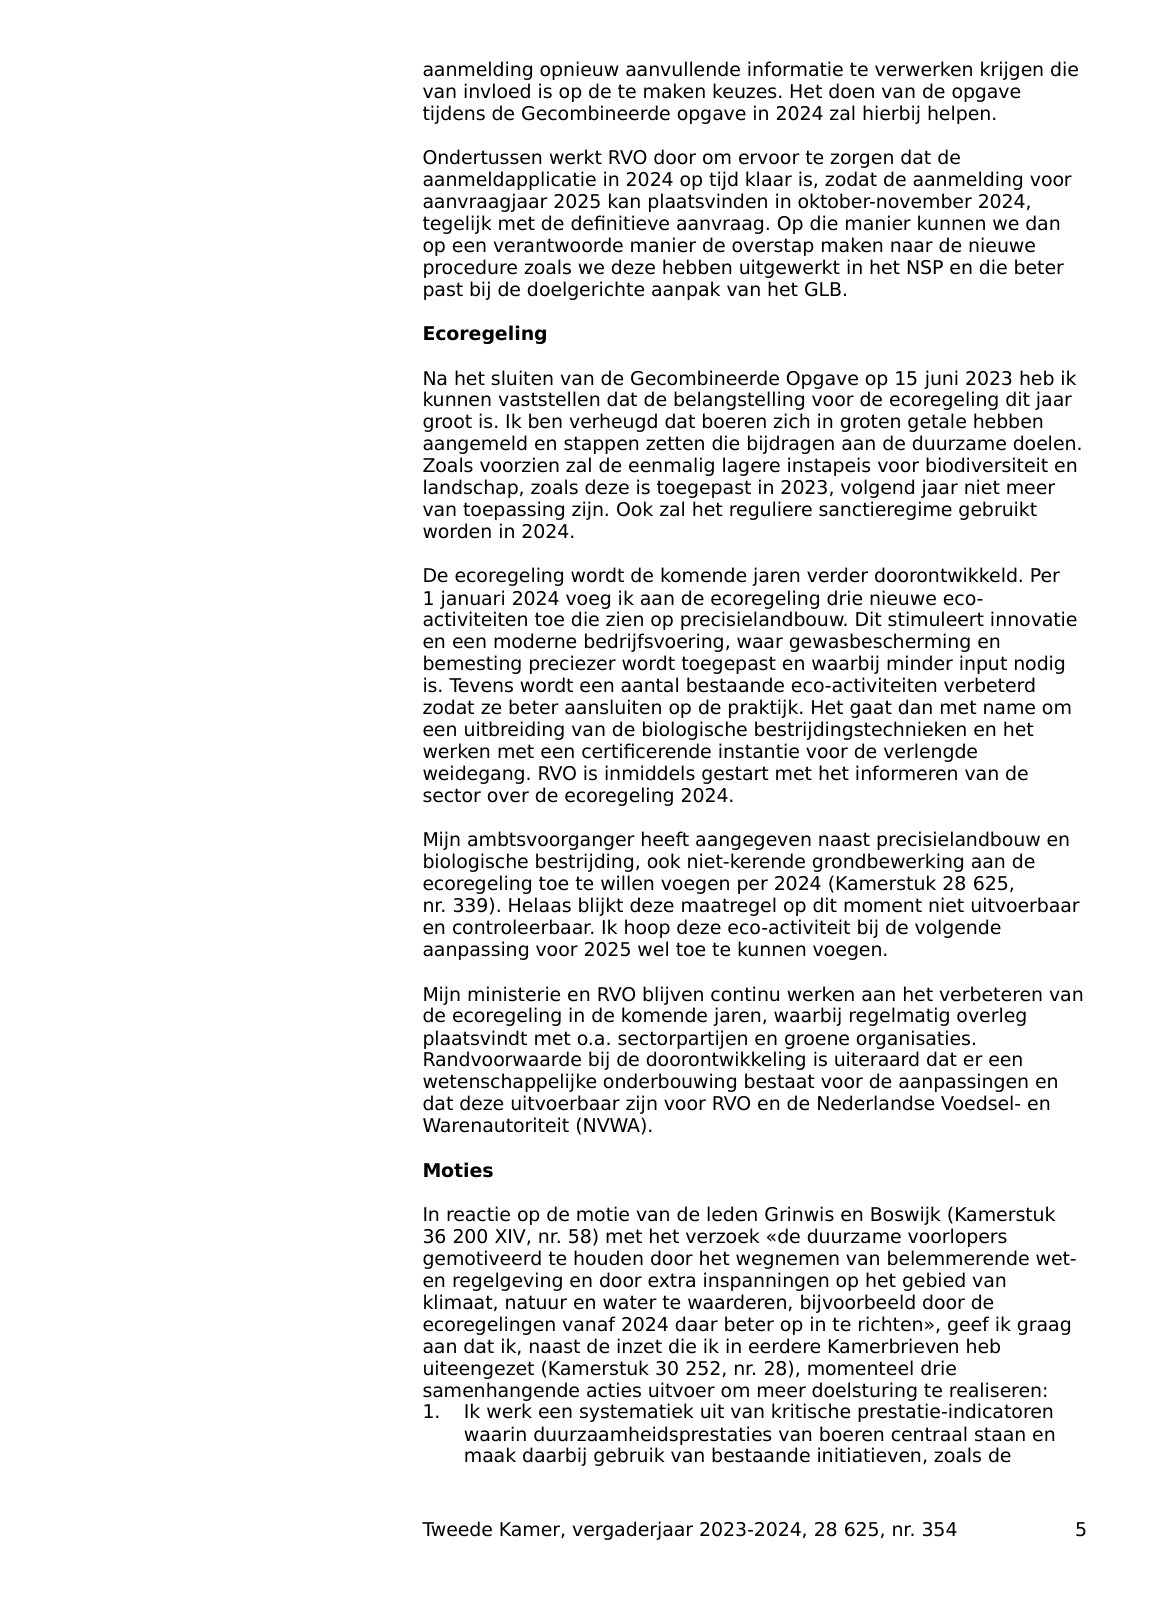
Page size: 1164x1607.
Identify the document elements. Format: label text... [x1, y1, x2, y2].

text Mijn ambtsvoorganger heeft aangegeven naast precisielandbouw en biologische bestrijding, ook niet-kerende grondbewerking aan de ecoregeling toe te willen voegen per 2024 (Kamerstuk 28 625, nr. 339). Helaas blijkt deze maatregel op dit moment niet uitvoerbaar en controleerbaar. Ik hoop deze eco-activiteit bij de volgende aanpassing voor 2025 wel toe te kunnen voegen. [422, 829, 1087, 961]
text In reactie op de motie van de leden Grinwis en Boswijk (Kamerstuk 36 200 XIV, nr. 58) met het verzoek «de duurzame voorlopers gemotiveerd te houden door het wegnemen van belemmerende wet- en regelgeving en door extra inspanningen op het gebied van klimaat, natuur en water te waarderen, bijvoorbeeld door de ecoregelingen vanaf 2024 daar beter op in te richten», geef ik graag aan dat ik, naast de inzet die ik in eerdere Kamerbrieven heb uiteengezet (Kamerstuk 30 252, nr. 28), momenteel drie samenhangende acties uitvoer om meer doelsturing te realiseren: [422, 1204, 1087, 1401]
text Ondertussen werkt RVO door om ervoor te zorgen dat de aanmeldapplicatie in 2024 op tijd klaar is, zodat de aanmelding voor aanvraagjaar 2025 kan plaatsvinden in oktober-november 2024, tegelijk met de definitieve aanvraag. Op die manier kunnen we dan op een verantwoorde manier de overstap maken naar de nieuwe procedure zoals we deze hebben uitgewerkt in het NSP en die beter past bij de doelgerichte aanpak van het GLB. [422, 147, 1087, 301]
subtitle Ecoregeling [422, 323, 1087, 345]
text Na het sluiten van de Gecombineerde Opgave op 15 juni 2023 heb ik kunnen vaststellen dat de belangstelling voor de ecoregeling dit jaar groot is. Ik ben verheugd dat boeren zich in groten getale hebben aangemeld en stappen zetten die bijdragen aan de duurzame doelen. Zoals voorzien zal de eenmalig lagere instapeis voor biodiversiteit en landschap, zoals deze is toegepast in 2023, volgend jaar niet meer van toepassing zijn. Ook zal het reguliere sanctieregime gebruikt worden in 2024. [422, 367, 1087, 543]
subtitle Moties [422, 1159, 1087, 1181]
text aanmelding opnieuw aanvullende informatie te verwerken krijgen die van invloed is op de te maken keuzes. Het doen van de opgave tijdens de Gecombineerde opgave in 2024 zal hierbij helpen. [422, 59, 1087, 125]
text De ecoregeling wordt de komende jaren verder doorontwikkeld. Per 1 januari 2024 voeg ik aan de ecoregeling drie nieuwe eco-activiteiten toe die zien op precisielandbouw. Dit stimuleert innovatie en een moderne bedrijfsvoering, waar gewasbescherming en bemesting preciezer wordt toegepast en waarbij minder input nodig is. Tevens wordt een aantal bestaande eco-activiteiten verbeterd zodat ze beter aansluiten op de praktijk. Het gaat dan met name om een uitbreiding van de biologische bestrijdingstechnieken en het werken met een certificerende instantie voor de verlengde weidegang. RVO is inmiddels gestart met het informeren van de sector over de ecoregeling 2024. [422, 565, 1087, 807]
text 1. Ik werk een systematiek uit van kritische prestatie-indicatoren waarin duurzaamheidsprestaties van boeren centraal staan en maak daarbij gebruik van bestaande initiatieven, zoals de [422, 1401, 1087, 1467]
text Mijn ministerie en RVO blijven continu werken aan het verbeteren van de ecoregeling in de komende jaren, waarbij regelmatig overleg plaatsvindt met o.a. sectorpartijen en groene organisaties. Randvoorwaarde bij de doorontwikkeling is uiteraard dat er een wetenschappelijke onderbouwing bestaat voor de aanpassingen en dat deze uitvoerbaar zijn voor RVO en de Nederlandse Voedsel- en Warenautoriteit (NVWA). [422, 983, 1087, 1137]
